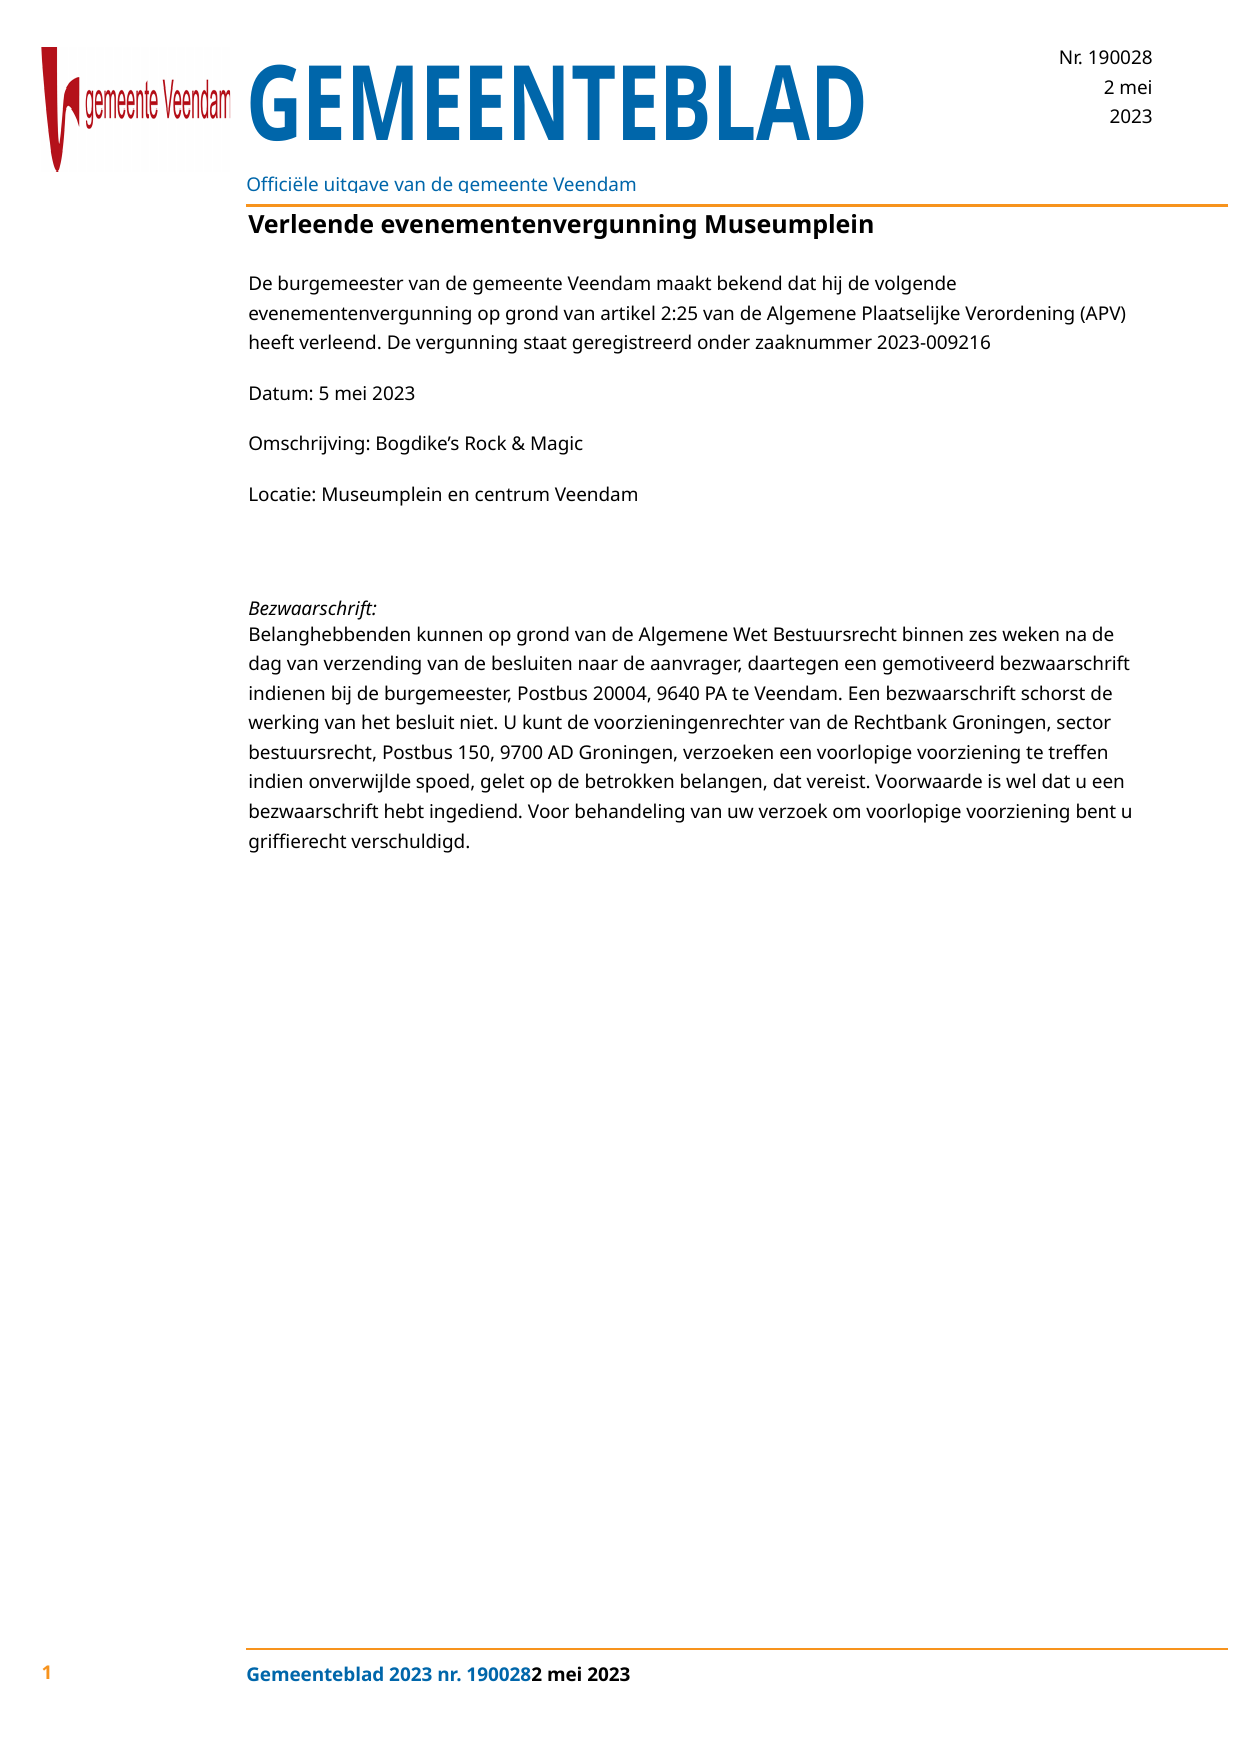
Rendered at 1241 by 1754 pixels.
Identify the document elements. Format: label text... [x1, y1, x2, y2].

text Verleende evenementenvergunning Museumplein [248, 207, 1152, 241]
text De burgemeester van de gemeente Veendam maakt bekend dat hij de volgende evenementenvergunning op grond van artikel 2:25 van de Algemene Plaatselijke Verordening (APV) heeft verleend. De vergunning staat geregistreerd onder zaaknummer 2023-009216 [248, 270, 1152, 355]
text Bezwaarschrift: [248, 595, 1152, 621]
text Datum: 5 mei 2023 [248, 380, 1152, 406]
text Omschrijving: Bogdike’s Rock & Magic [248, 430, 1152, 456]
text Belanghebbenden kunnen op grond van de Algemene Wet Bestuursrecht binnen zes weken na de dag van verzending van de besluiten naar de aanvrager, daartegen een gemotiveerd bezwaarschrift indienen bij de burgemeester, Postbus 20004, 9640 PA te Veendam. Een bezwaarschrift schorst de werking van het besluit niet. U kunt de voorzieningenrechter van de Rechtbank Groningen, sector bestuursrecht, Postbus 150, 9700 AD Groningen, verzoeken een voorlopige voorziening te treffen indien onverwijlde spoed, gelet op de betrokken belangen, dat vereist. Voorwaarde is wel dat u een bezwaarschrift hebt ingediend. Voor behandeling van uw verzoek om voorlopige voorziening bent u griffierecht verschuldigd. [248, 621, 1152, 854]
picture [41, 47, 231, 172]
text Locatie: Museumplein en centrum Veendam [248, 481, 1152, 506]
